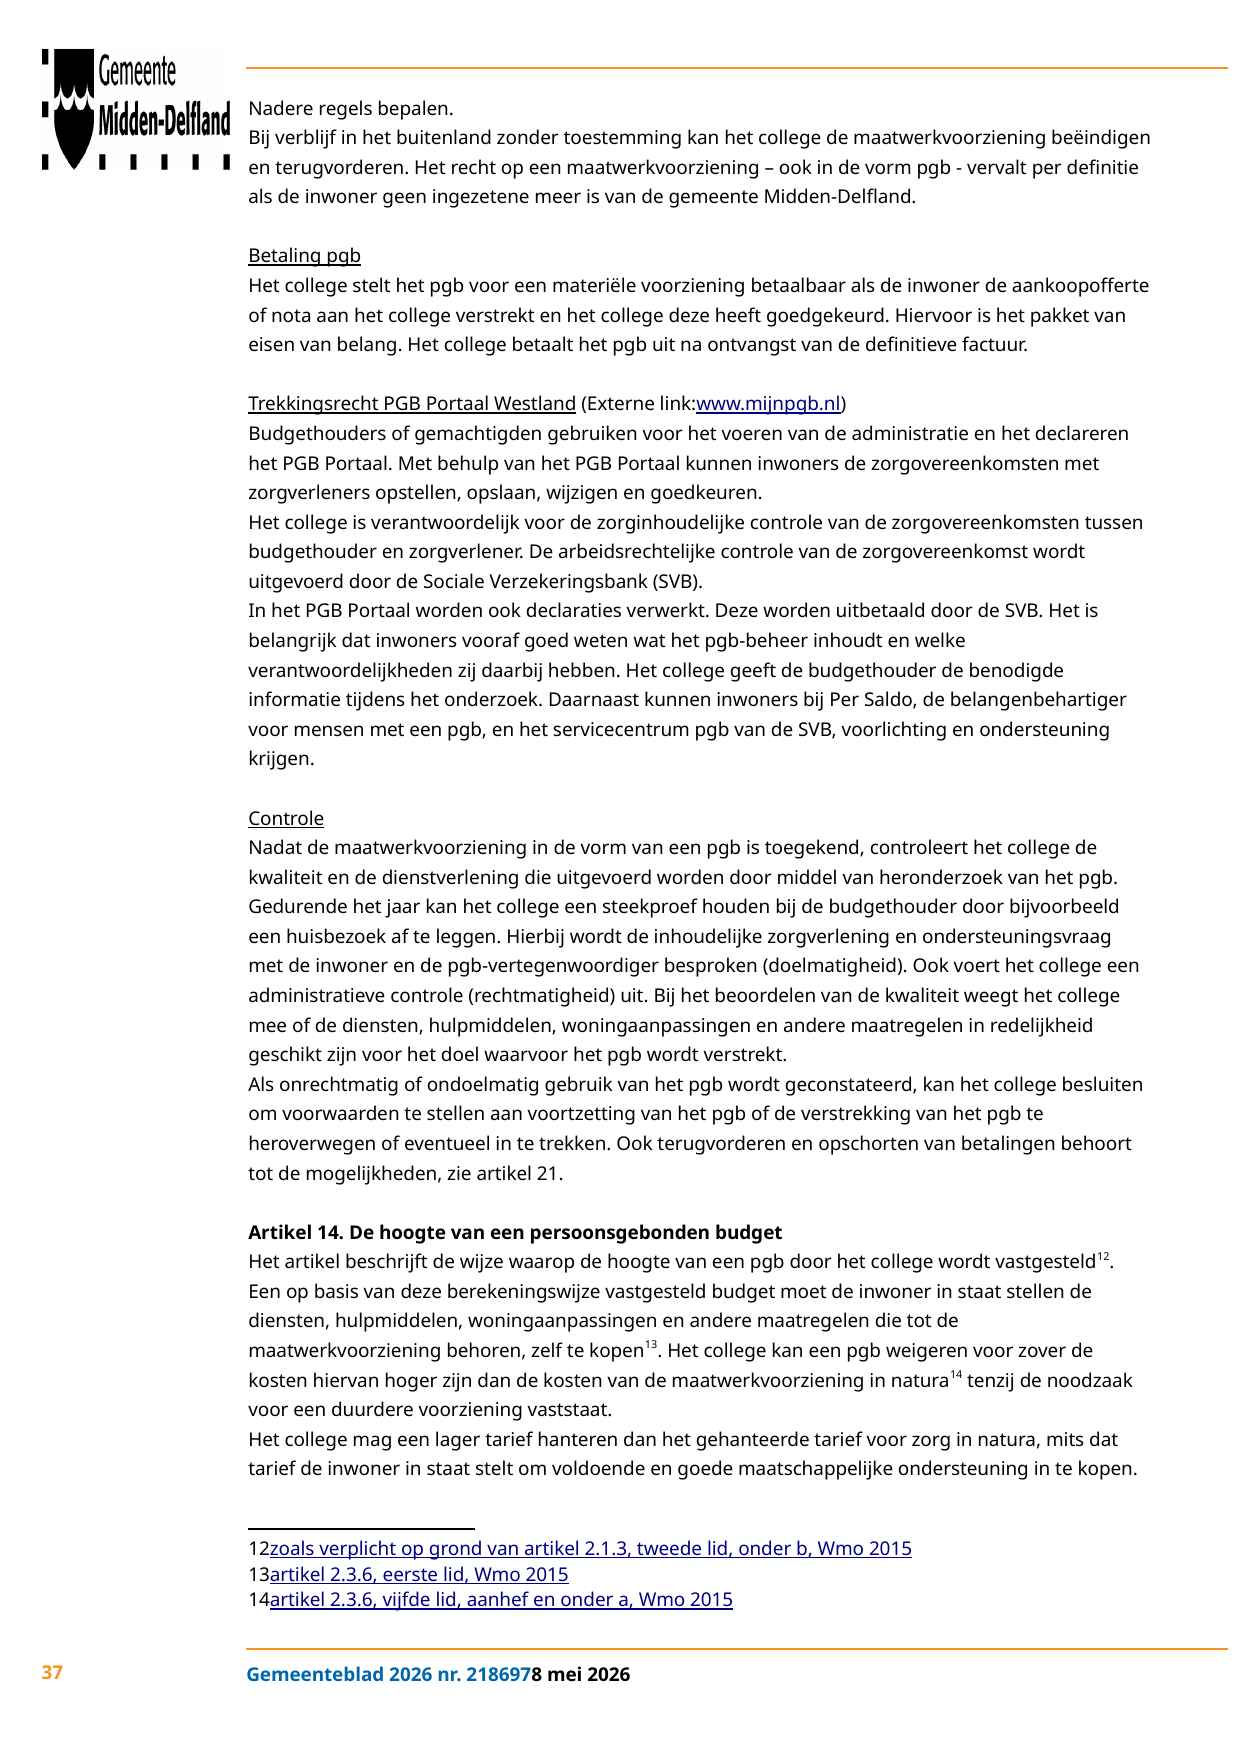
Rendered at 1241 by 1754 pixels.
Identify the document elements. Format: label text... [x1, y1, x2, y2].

text artikel 2.3.6, eerste lid, Wmo 2015 [248, 1561, 1152, 1586]
text Bij verblijf in het buitenland zonder toestemming kan het college de maatwerkvoorziening beëindigen en terugvorderen. Het recht op een maatwerkvoorziening – ook in de vorm pgb - vervalt per definitie als de inwoner geen ingezetene meer is van de gemeente Midden-Delfland. [248, 124, 1152, 209]
text Een op basis van deze berekeningswijze vastgesteld budget moet de inwoner in staat stellen de diensten, hulpmiddelen, woningaanpassingen en andere maatregelen die tot de maatwerkvoorziening behoren, zelf te kopen. Het college kan een pgb weigeren voor zover de kosten hiervan hoger zijn dan de kosten van de maatwerkvoorziening in natura tenzij de noodzaak voor een duurdere voorziening vaststaat. [248, 1278, 1152, 1422]
text Het college mag een lager tarief hanteren dan het gehanteerde tarief voor zorg in natura, mits dat tarief de inwoner in staat stelt om voldoende en goede maatschappelijke ondersteuning in te kopen. [248, 1426, 1152, 1481]
text Betaling pgb [248, 243, 1152, 268]
picture [41, 47, 231, 172]
text artikel 2.3.6, vijfde lid, aanhef en onder a, Wmo 2015 [248, 1586, 1152, 1612]
text Het college is verantwoordelijk voor de zorginhoudelijke controle van de zorgovereenkomsten tussen budgethouder en zorgverlener. De arbeidsrechtelijke controle van de zorgovereenkomst wordt uitgevoerd door de Sociale Verzekeringsbank (SVB). [248, 509, 1152, 594]
text zoals verplicht op grond van artikel 2.1.3, tweede lid, onder b, Wmo 2015 [248, 1535, 1152, 1561]
text Artikel 14. De hoogte van een persoonsgebonden budget [248, 1219, 1152, 1245]
text Controle [248, 805, 1152, 831]
text Als onrechtmatig of ondoelmatig gebruik van het pgb wordt geconstateerd, kan het college besluiten om voorwaarden te stellen aan voortzetting van het pgb of de verstrekking van het pgb te heroverwegen of eventueel in te trekken. Ook terugvorderen en opschorten van betalingen behoort tot de mogelijkheden, zie artikel 21. [248, 1071, 1152, 1186]
text Budgethouders of gemachtigden gebruiken voor het voeren van de administratie en het declareren het PGB Portaal. Met behulp van het PGB Portaal kunnen inwoners de zorgovereenkomsten met zorgverleners opstellen, opslaan, wijzigen en goedkeuren. [248, 420, 1152, 505]
text Het artikel beschrijft de wijze waarop de hoogte van een pgb door het college wordt vastgesteld. [248, 1248, 1152, 1274]
text Het college stelt het pgb voor een materiële voorziening betaalbaar als de inwoner de aankoopofferte of nota aan het college verstrekt en het college deze heeft goedgekeurd. Hiervoor is het pakket van eisen van belang. Het college betaalt het pgb uit na ontvangst van de definitieve factuur. [248, 272, 1152, 357]
text Trekkingsrecht PGB Portaal Westland (Externe link:www.mijnpgb.nl) [248, 391, 1152, 416]
text Nadere regels bepalen. [248, 95, 1152, 121]
text Nadat de maatwerkvoorziening in de vorm van een pgb is toegekend, controleert het college de kwaliteit en de dienstverlening die uitgevoerd worden door middel van heronderzoek van het pgb. Gedurende het jaar kan het college een steekproef houden bij de budgethouder door bijvoorbeeld een huisbezoek af te leggen. Hierbij wordt de inhoudelijke zorgverlening en ondersteuningsvraag met de inwoner en de pgb-vertegenwoordiger besproken (doelmatigheid). Ook voert het college een administratieve controle (rechtmatigheid) uit. Bij het beoordelen van de kwaliteit weegt het college mee of de diensten, hulpmiddelen, woningaanpassingen en andere maatregelen in redelijkheid geschikt zijn voor het doel waarvoor het pgb wordt verstrekt. [248, 834, 1152, 1067]
text In het PGB Portaal worden ook declaraties verwerkt. Deze worden uitbetaald door de SVB. Het is belangrijk dat inwoners vooraf goed weten wat het pgb-beheer inhoudt en welke verantwoordelijkheden zij daarbij hebben. Het college geeft de budgethouder de benodigde informatie tijdens het onderzoek. Daarnaast kunnen inwoners bij Per Saldo, de belangenbehartiger voor mensen met een pgb, en het servicecentrum pgb van de SVB, voorlichting en ondersteuning krijgen. [248, 598, 1152, 771]
